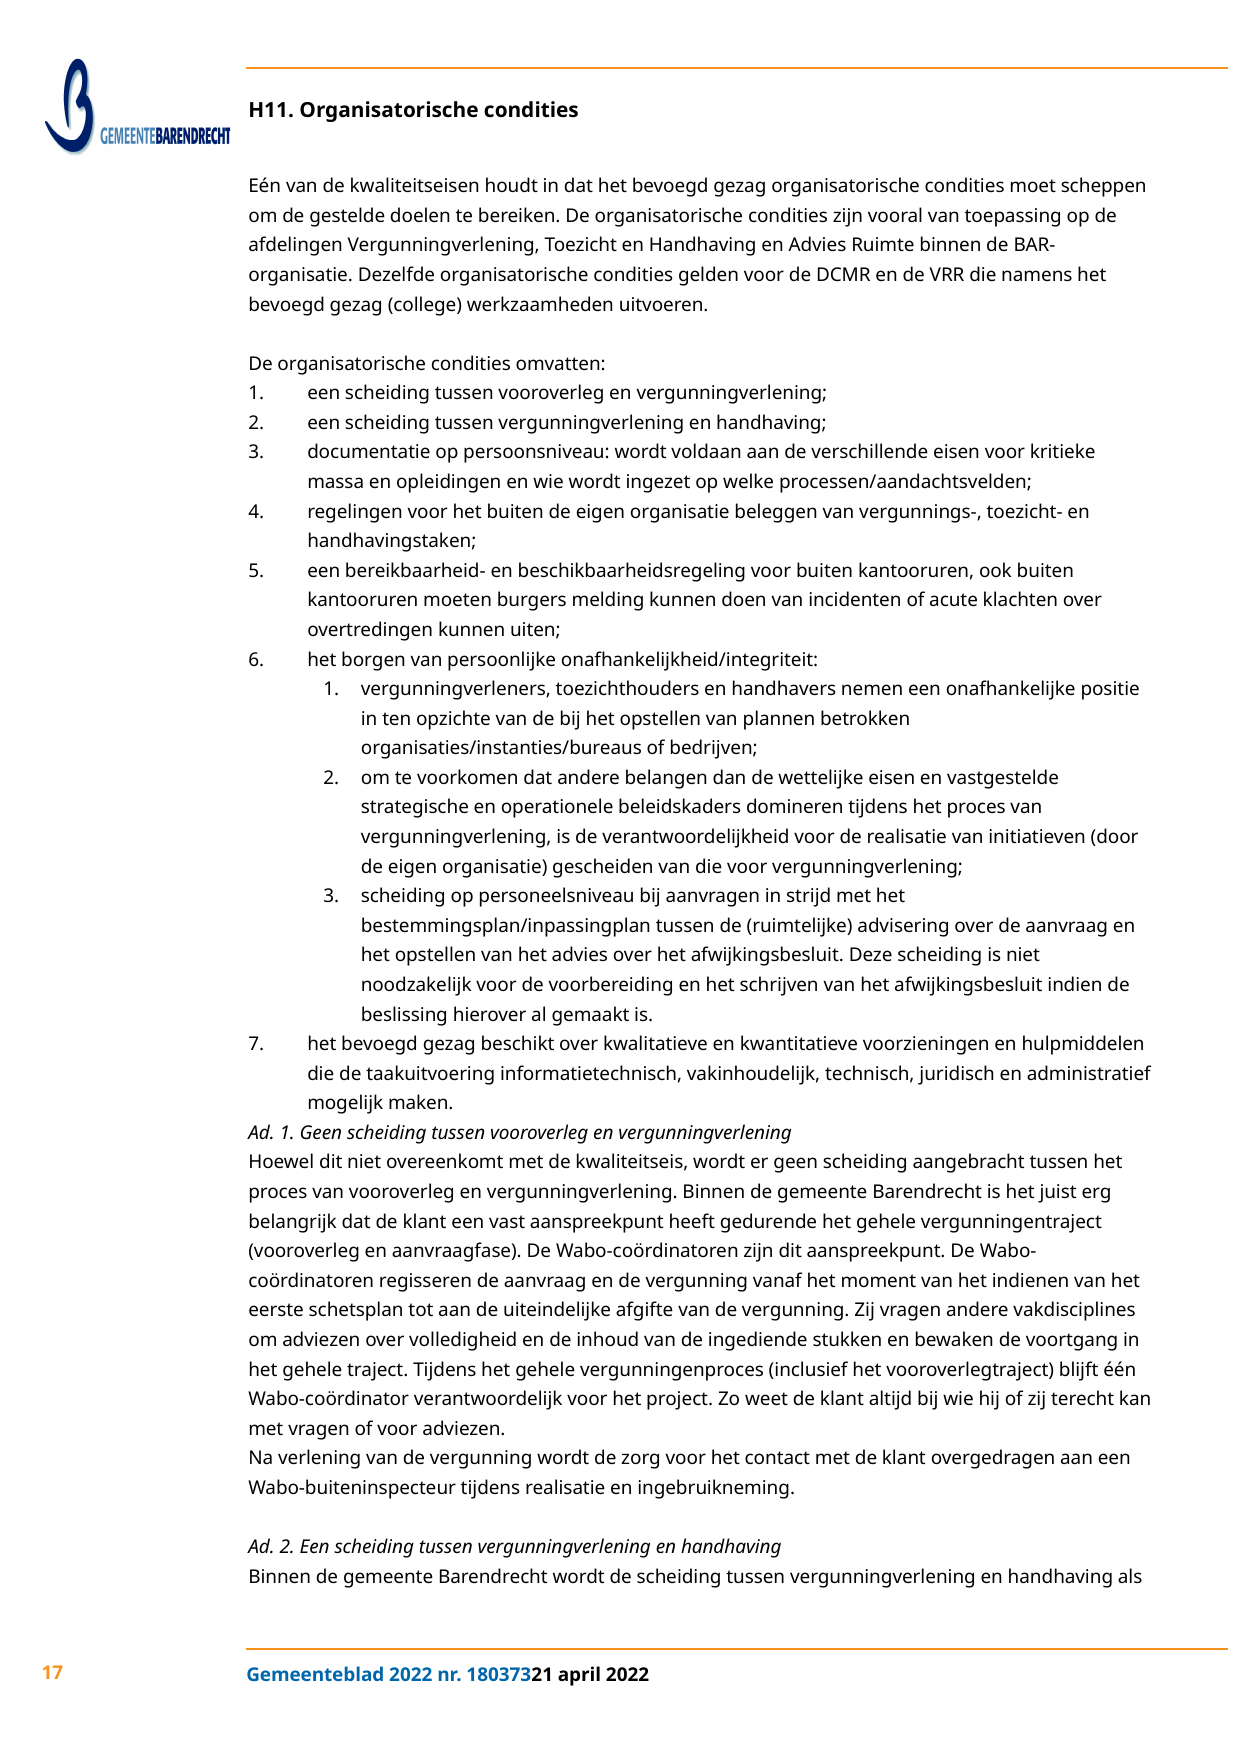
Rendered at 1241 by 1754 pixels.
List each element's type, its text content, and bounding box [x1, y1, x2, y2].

picture [41, 47, 231, 172]
text Na verlening van de vergunning wordt de zorg voor het contact met de klant overgedragen aan een Wabo-buiteninspecteur tijdens realisatie en ingebruikneming. [248, 1444, 1152, 1500]
text Binnen de gemeente Barendrecht wordt de scheiding tussen vergunningverlening en handhaving als [248, 1563, 1152, 1589]
list documentatie op persoonsniveau: wordt voldaan aan de verschillende eisen voor kritieke massa en opleidingen en wie wordt ingezet op welke processen/aandachtsvelden; [248, 439, 1152, 494]
list een bereikbaarheid- en beschikbaarheidsregeling voor buiten kantooruren, ook buiten kantooruren moeten burgers melding kunnen doen van incidenten of acute klachten over overtredingen kunnen uiten; [248, 557, 1152, 642]
text H11. Organisatorische condities [248, 95, 1152, 123]
text Eén van de kwaliteitseisen houdt in dat het bevoegd gezag organisatorische condities moet scheppen om de gestelde doelen te bereiken. De organisatorische condities zijn vooral van toepassing op de afdelingen Vergunningverlening, Toezicht en Handhaving en Advies Ruimte binnen de BAR-organisatie. Dezelfde organisatorische condities gelden voor de DCMR en de VRR die namens het bevoegd gezag (college) werkzaamheden uitvoeren. [248, 172, 1152, 317]
text Hoewel dit niet overeenkomt met de kwaliteitseis, wordt er geen scheiding aangebracht tussen het proces van vooroverleg en vergunningverlening. Binnen de gemeente Barendrecht is het juist erg belangrijk dat de klant een vast aanspreekpunt heeft gedurende het gehele vergunningentraject (vooroverleg en aanvraagfase). De Wabo-coördinatoren zijn dit aanspreekpunt. De Wabo-coördinatoren regisseren de aanvraag en de vergunning vanaf het moment van het indienen van het eerste schetsplan tot aan de uiteindelijke afgifte van de vergunning. Zij vragen andere vakdisciplines om adviezen over volledigheid en de inhoud van de ingediende stukken en bewaken de voortgang in het gehele traject. Tijdens het gehele vergunningenproces (inclusief het vooroverlegtraject) blijft één Wabo-coördinator verantwoordelijk voor het project. Zo weet de klant altijd bij wie hij of zij terecht kan met vragen of voor adviezen. [248, 1149, 1152, 1441]
text Ad. 2. Een scheiding tussen vergunningverlening en handhaving [248, 1533, 1152, 1559]
list vergunningverleners, toezichthouders en handhavers nemen een onafhankelijke positie in ten opzichte van de bij het opstellen van plannen betrokken organisaties/instanties/bureaus of bedrijven; [323, 675, 1152, 760]
list een scheiding tussen vooroverleg en vergunningverlening; [248, 379, 1152, 405]
list het bevoegd gezag beschikt over kwalitatieve en kwantitatieve voorzieningen en hulpmiddelen die de taakuitvoering informatietechnisch, vakinhoudelijk, technisch, juridisch en administratief mogelijk maken. [248, 1030, 1152, 1115]
list regelingen voor het buiten de eigen organisatie beleggen van vergunnings-, toezicht- en handhavingstaken; [248, 498, 1152, 553]
text De organisatorische condities omvatten: [248, 350, 1152, 376]
list scheiding op personeelsniveau bij aanvragen in strijd met het bestemmingsplan/inpassingplan tussen de (ruimtelijke) advisering over de aanvraag en het opstellen van het advies over het afwijkingsbesluit. Deze scheiding is niet noodzakelijk voor de voorbereiding en het schrijven van het afwijkingsbesluit indien de beslissing hierover al gemaakt is. [323, 882, 1152, 1027]
text Ad. 1. Geen scheiding tussen vooroverleg en vergunningverlening [248, 1119, 1152, 1145]
list het borgen van persoonlijke onafhankelijkheid/integriteit: [248, 646, 1152, 672]
list om te voorkomen dat andere belangen dan de wettelijke eisen en vastgestelde strategische en operationele beleidskaders domineren tijdens het proces van vergunningverlening, is de verantwoordelijkheid voor de realisatie van initiatieven (door de eigen organisatie) gescheiden van die voor vergunningverlening; [323, 764, 1152, 879]
list een scheiding tussen vergunningverlening en handhaving; [248, 409, 1152, 435]
